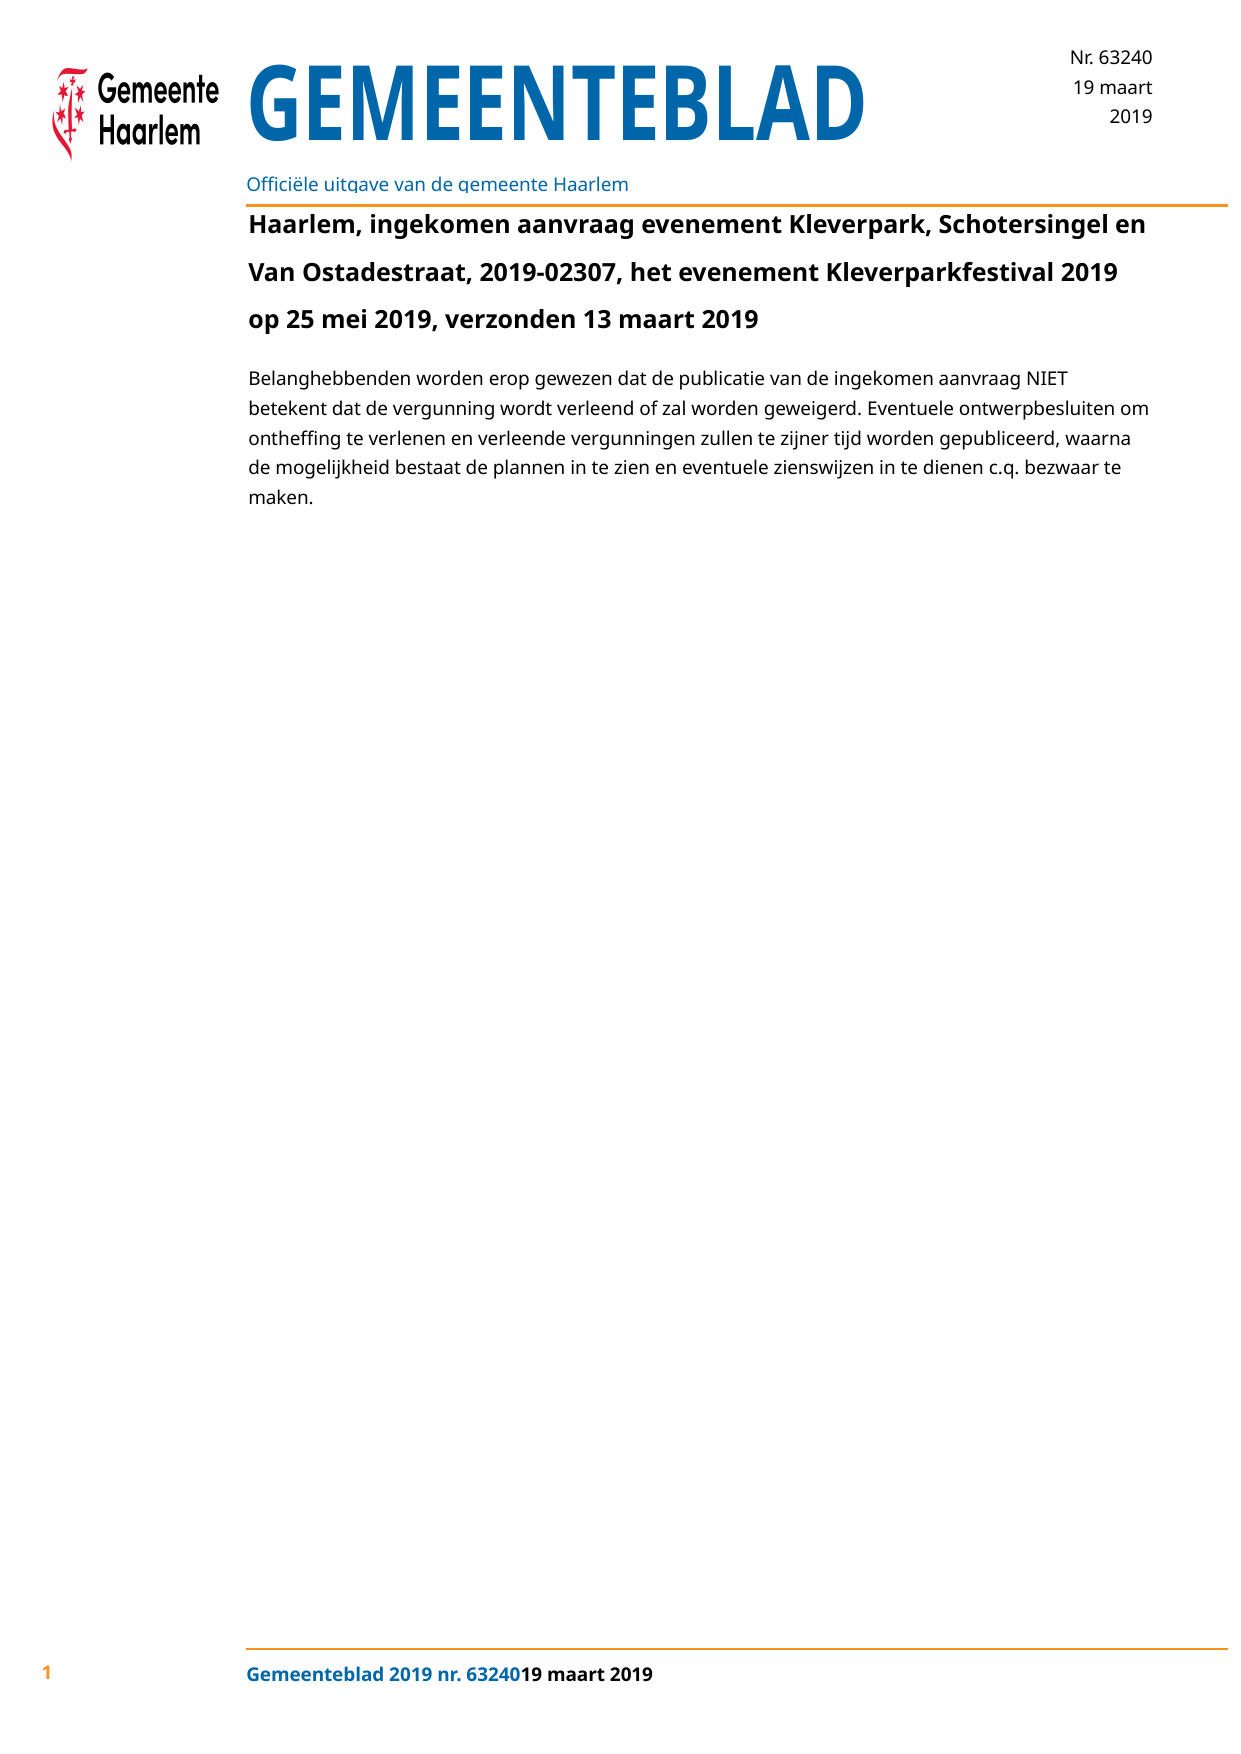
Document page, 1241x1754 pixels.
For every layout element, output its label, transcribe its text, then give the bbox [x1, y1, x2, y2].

text Belanghebbenden worden erop gewezen dat de publicatie van de ingekomen aanvraag NIET betekent dat de vergunning wordt verleend of zal worden geweigerd. Eventuele ontwerpbesluiten om ontheffing te verlenen en verleende vergunningen zullen te zijner tijd worden gepubliceerd, waarna de mogelijkheid bestaat de plannen in te zien en eventuele zienswijzen in te dienen c.q. bezwaar te maken. [248, 366, 1152, 509]
picture [41, 47, 231, 172]
text Haarlem, ingekomen aanvraag evenement Kleverpark, Schotersingel en Van Ostadestraat, 2019-02307, het evenement Kleverparkfestival 2019 op 25 mei 2019, verzonden 13 maart 2019 [248, 207, 1152, 336]
